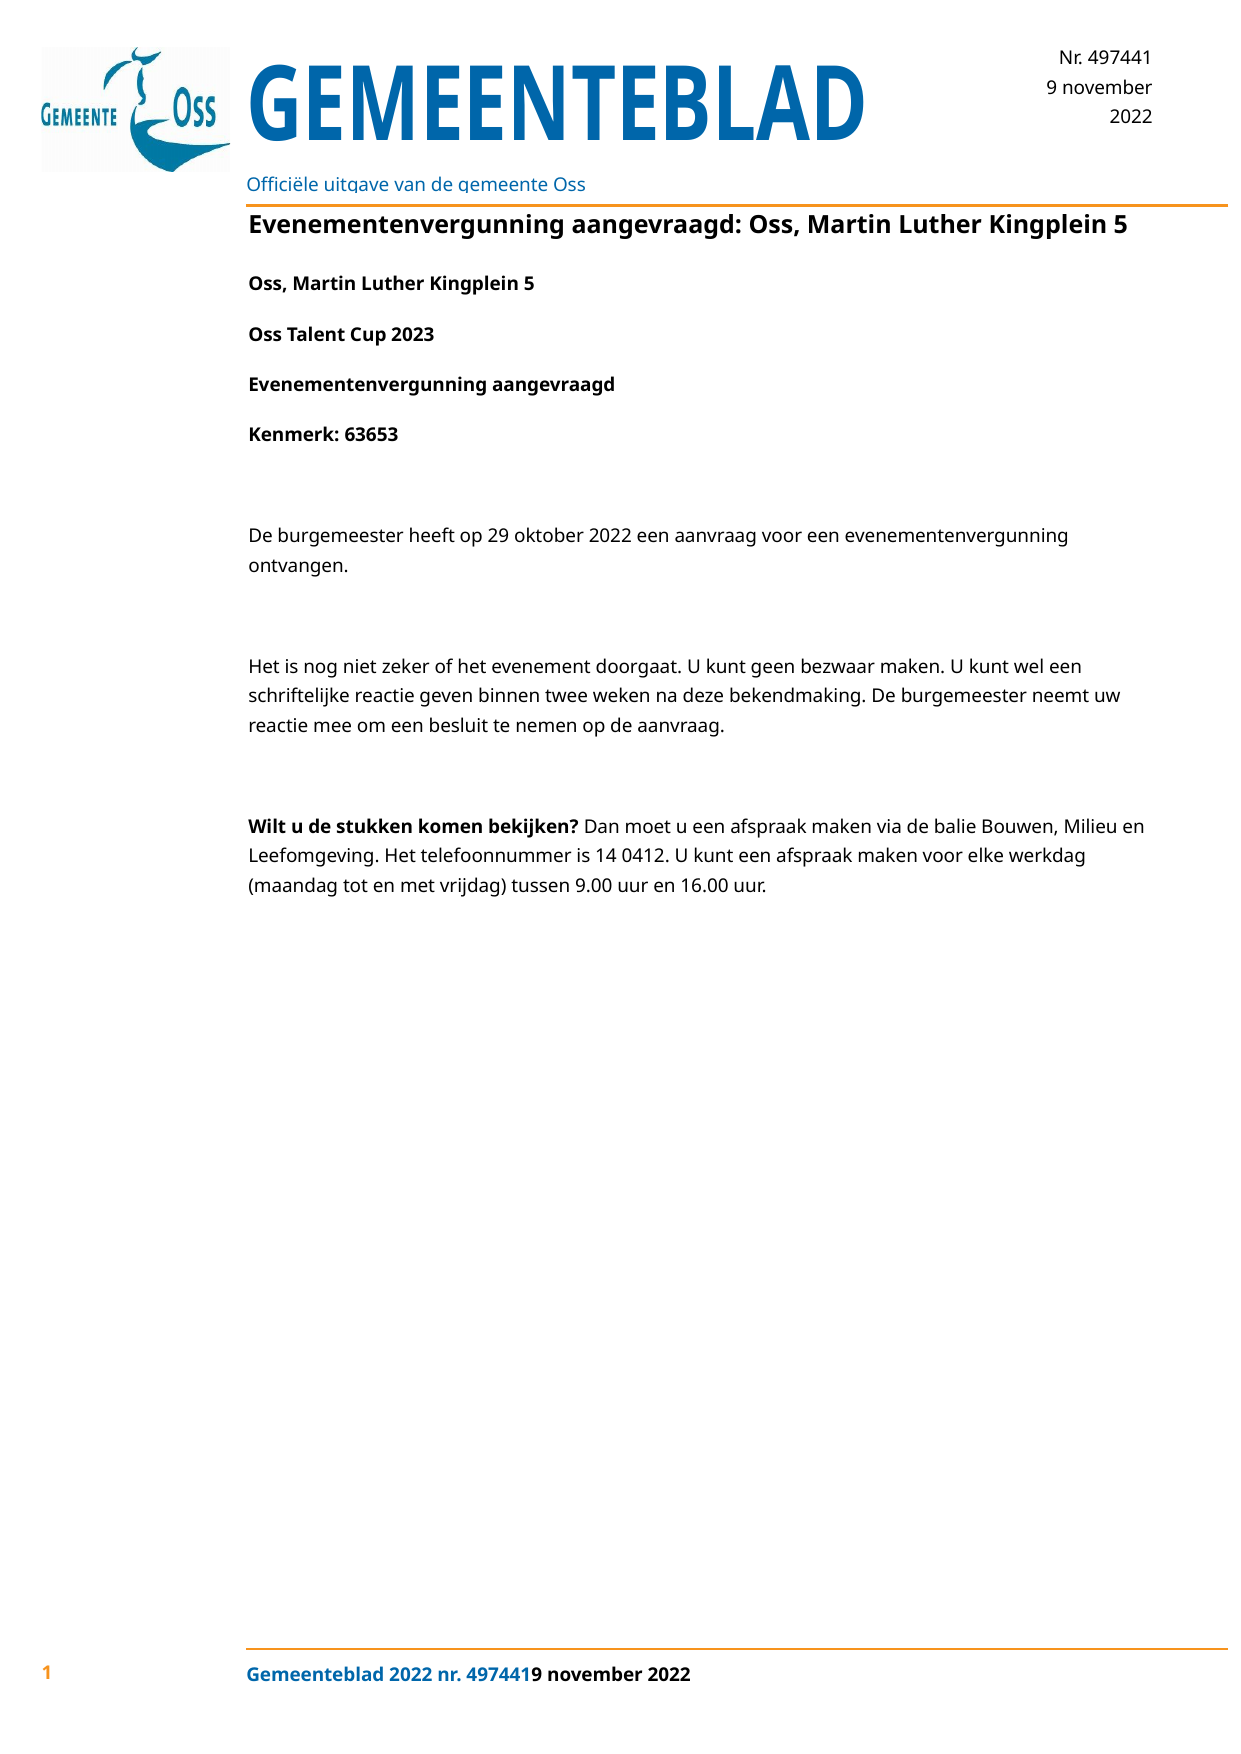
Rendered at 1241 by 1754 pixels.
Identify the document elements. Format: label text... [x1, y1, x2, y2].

picture [41, 47, 231, 172]
text Kenmerk: 63653 [248, 422, 1152, 447]
text Wilt u de stukken komen bekijken? Dan moet u een afspraak maken via de balie Bouwen, Milieu en Leefomgeving. Het telefoonnummer is 14 0412. U kunt een afspraak maken voor elke werkdag (maandag tot en met vrijdag) tussen 9.00 uur en 16.00 uur. [248, 813, 1152, 898]
text Evenementenvergunning aangevraagd [248, 371, 1152, 397]
text Evenementenvergunning aangevraagd: Oss, Martin Luther Kingplein 5 [248, 207, 1152, 241]
text Oss, Martin Luther Kingplein 5 [248, 270, 1152, 296]
text Oss Talent Cup 2023 [248, 321, 1152, 346]
text De burgemeester heeft op 29 oktober 2022 een aanvraag voor een evenementenvergunning ontvangen. [248, 522, 1152, 578]
text Het is nog niet zeker of het evenement doorgaat. U kunt geen bezwaar maken. U kunt wel een schriftelijke reactie geven binnen twee weken na deze bekendmaking. De burgemeester neemt uw reactie mee om een besluit te nemen op de aanvraag. [248, 653, 1152, 738]
